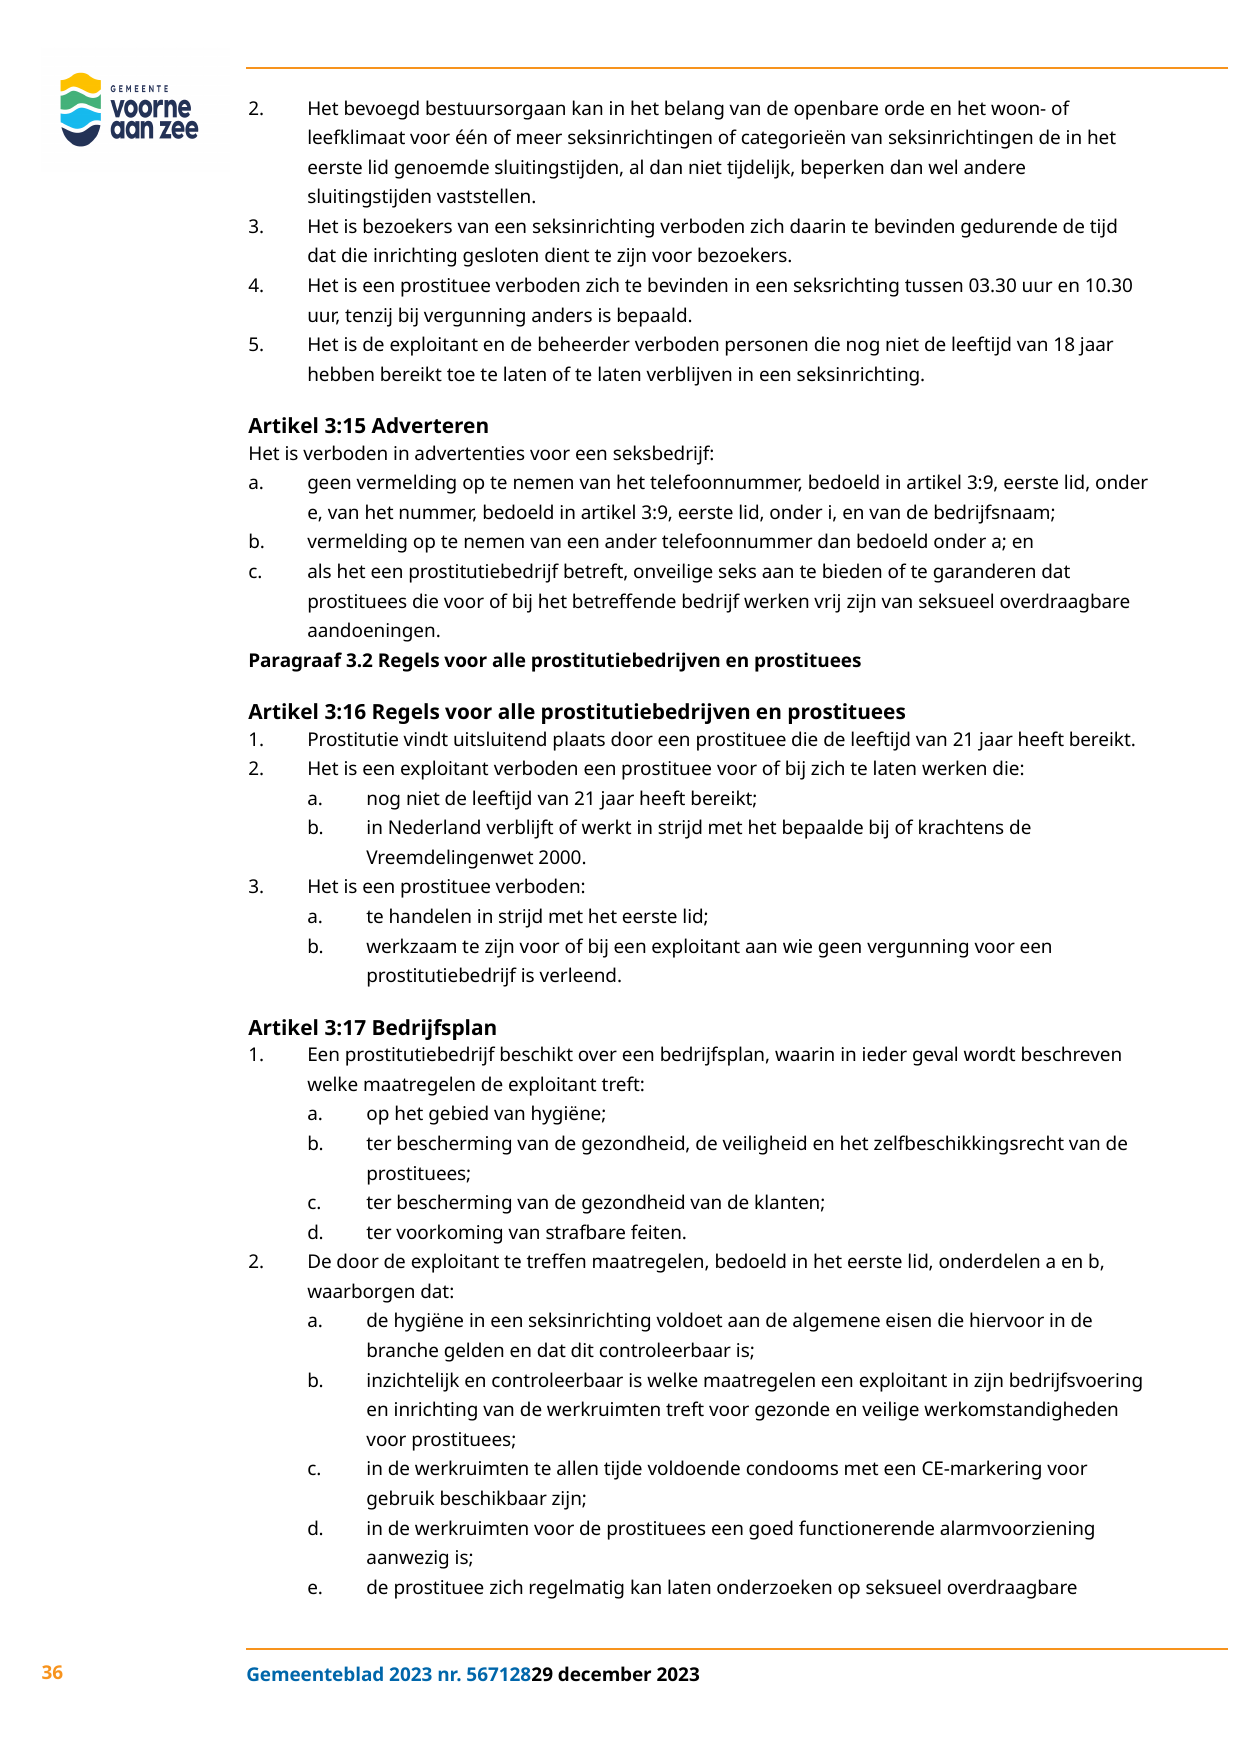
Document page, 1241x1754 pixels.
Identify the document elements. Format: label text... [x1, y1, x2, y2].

text Artikel 3:15 Adverteren [248, 411, 1152, 440]
list ter voorkoming van strafbare feiten. [307, 1219, 1152, 1244]
list geen vermelding op te nemen van het telefoonnummer, bedoeld in artikel 3:9, eerste lid, onder e, van het nummer, bedoeld in artikel 3:9, eerste lid, onder i, en van de bedrijfsnaam; [248, 469, 1152, 525]
list ter bescherming van de gezondheid van de klanten; [307, 1189, 1152, 1215]
list De door de exploitant te treffen maatregelen, bedoeld in het eerste lid, onderdelen a en b, waarborgen dat: [248, 1248, 1152, 1304]
list Het is de exploitant en de beheerder verboden personen die nog niet de leeftijd van 18 jaar hebben bereikt toe te laten of te laten verblijven in een seksinrichting. [248, 331, 1152, 387]
list te handelen in strijd met het eerste lid; [307, 903, 1152, 929]
list Het is bezoekers van een seksinrichting verboden zich daarin te bevinden gedurende de tijd dat die inrichting gesloten dient te zijn voor bezoekers. [248, 213, 1152, 268]
list Het is een prostituee verboden: [248, 874, 1152, 899]
list Prostitutie vindt uitsluitend plaats door een prostituee die de leeftijd van 21 jaar heeft bereikt. [248, 726, 1152, 752]
list Een prostitutiebedrijf beschikt over een bedrijfsplan, waarin in ieder geval wordt beschreven welke maatregelen de exploitant treft: [248, 1041, 1152, 1097]
list de hygiëne in een seksinrichting voldoet aan de algemene eisen die hiervoor in de branche gelden en dat dit controleerbaar is; [307, 1308, 1152, 1363]
list ter bescherming van de gezondheid, de veiligheid en het zelfbeschikkingsrecht van de prostituees; [307, 1130, 1152, 1185]
text Artikel 3:17 Bedrijfsplan [248, 1013, 1152, 1041]
list als het een prostitutiebedrijf betreft, onveilige seks aan te bieden of te garanderen dat prostituees die voor of bij het betreffende bedrijf werken vrij zijn van seksueel overdraagbare aandoeningen. [248, 558, 1152, 643]
text Het is verboden in advertenties voor een seksbedrijf: [248, 440, 1152, 466]
list in de werkruimten voor de prostituees een goed functionerende alarmvoorziening aanwezig is; [307, 1515, 1152, 1570]
list Het is een prostituee verboden zich te bevinden in een seksrichting tussen 03.30 uur en 10.30 uur, tenzij bij vergunning anders is bepaald. [248, 272, 1152, 328]
list Het bevoegd bestuursorgaan kan in het belang van de openbare orde en het woon- of leefklimaat voor één of meer seksinrichtingen of categorieën van seksinrichtingen de in het eerste lid genoemde sluitingstijden, al dan niet tijdelijk, beperken dan wel andere sluitingstijden vaststellen. [248, 95, 1152, 209]
picture [41, 47, 231, 172]
list Het is een exploitant verboden een prostituee voor of bij zich te laten werken die: [248, 755, 1152, 781]
list de prostituee zich regelmatig kan laten onderzoeken op seksueel overdraagbare [307, 1574, 1152, 1599]
list in de werkruimten te allen tijde voldoende condooms met een CE-markering voor gebruik beschikbaar zijn; [307, 1456, 1152, 1511]
list in Nederland verblijft of werkt in strijd met het bepaalde bij of krachtens de Vreemdelingenwet 2000. [307, 814, 1152, 870]
list op het gebied van hygiëne; [307, 1101, 1152, 1126]
list vermelding op te nemen van een ander telefoonnummer dan bedoeld onder a; en [248, 529, 1152, 554]
list inzichtelijk en controleerbaar is welke maatregelen een exploitant in zijn bedrijfsvoering en inrichting van de werkruimten treft voor gezonde en veilige werkomstandigheden voor prostituees; [307, 1367, 1152, 1452]
list nog niet de leeftijd van 21 jaar heeft bereikt; [307, 785, 1152, 811]
list werkzaam te zijn voor of bij een exploitant aan wie geen vergunning voor een prostitutiebedrijf is verleend. [307, 933, 1152, 988]
text Paragraaf 3.2 Regels voor alle prostitutiebedrijven en prostituees [248, 647, 1152, 673]
text Artikel 3:16 Regels voor alle prostitutiebedrijven en prostituees [248, 697, 1152, 726]
